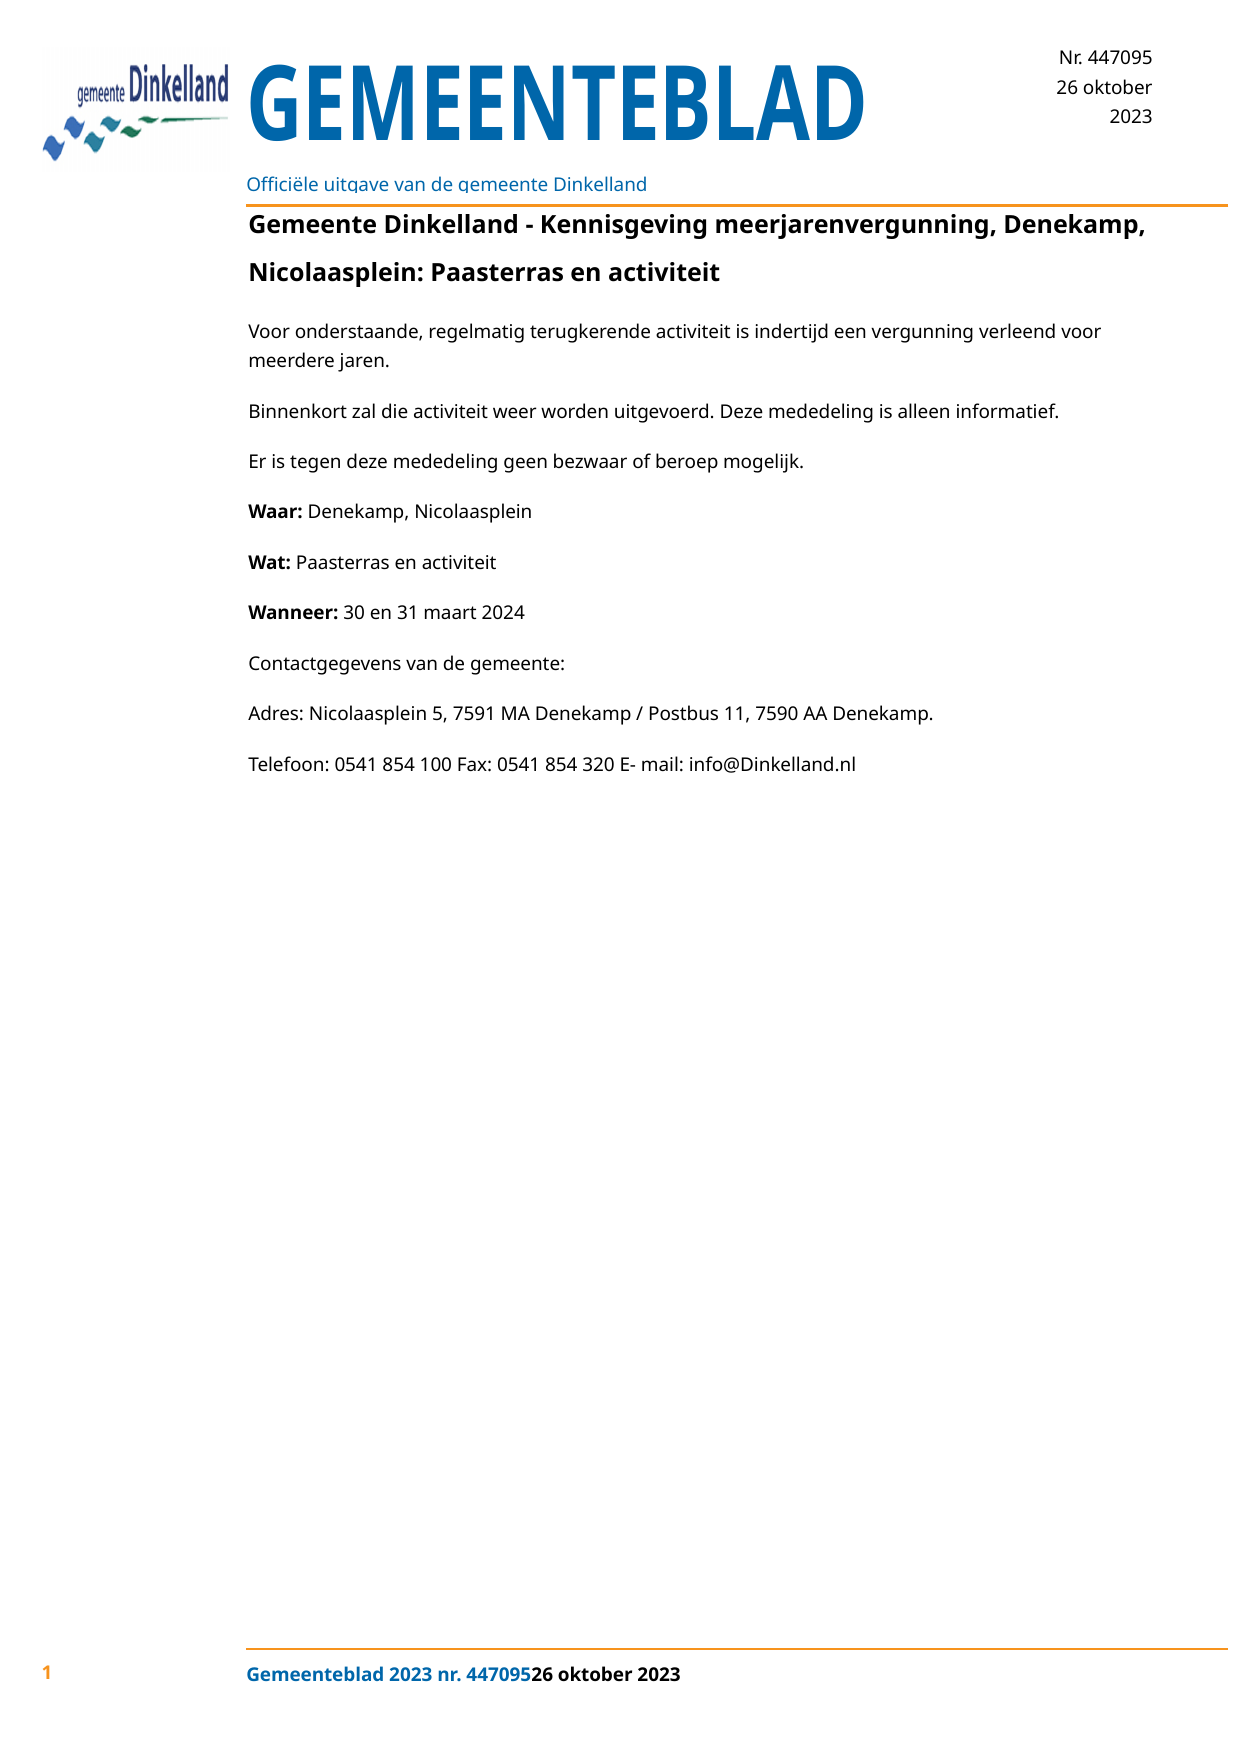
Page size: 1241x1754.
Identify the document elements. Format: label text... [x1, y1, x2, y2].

text Voor onderstaande, regelmatig terugkerende activiteit is indertijd een vergunning verleend voor meerdere jaren. [248, 318, 1152, 373]
text Gemeente Dinkelland - Kennisgeving meerjarenvergunning, Denekamp, Nicolaasplein: Paasterras en activiteit [248, 207, 1152, 288]
text Wat: Paasterras en activiteit [248, 549, 1152, 575]
picture [41, 47, 231, 172]
text Waar: Denekamp, Nicolaasplein [248, 499, 1152, 524]
text Wanneer: 30 en 31 maart 2024 [248, 599, 1152, 625]
text Binnenkort zal die activiteit weer worden uitgevoerd. Deze mededeling is alleen informatief. [248, 398, 1152, 424]
text Contactgegevens van de gemeente: [248, 650, 1152, 676]
text Er is tegen deze mededeling geen bezwaar of beroep mogelijk. [248, 448, 1152, 474]
text Telefoon: 0541 854 100 Fax: 0541 854 320 E- mail: info@Dinkelland.nl [248, 751, 1152, 777]
text Adres: Nicolaasplein 5, 7591 MA Denekamp / Postbus 11, 7590 AA Denekamp. [248, 700, 1152, 726]
